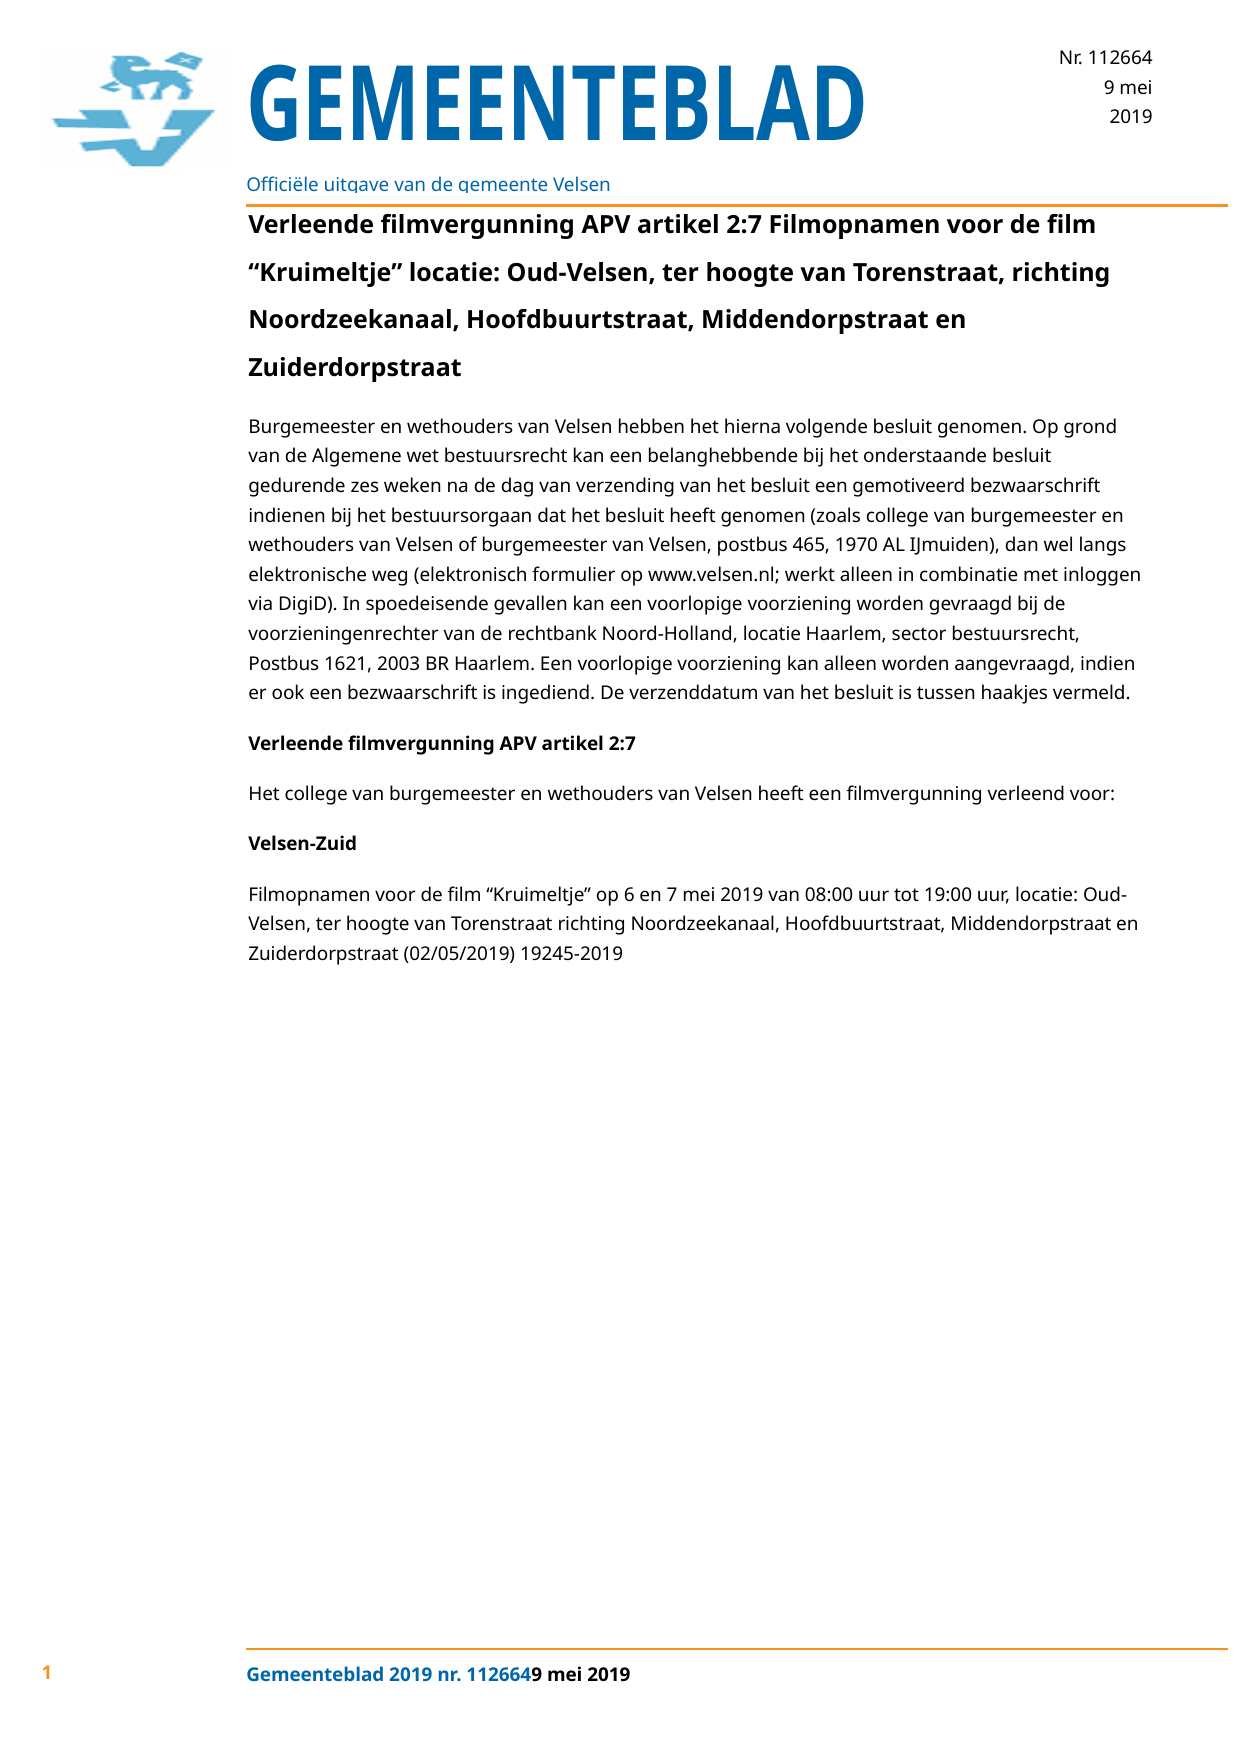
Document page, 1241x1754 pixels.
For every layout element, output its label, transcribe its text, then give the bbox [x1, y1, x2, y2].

picture [41, 47, 231, 172]
text Verleende filmvergunning APV artikel 2:7 [248, 730, 1152, 756]
text Velsen-Zuid [248, 831, 1152, 856]
text Het college van burgemeester en wethouders van Velsen heeft een filmvergunning verleend voor: [248, 780, 1152, 806]
text Verleende filmvergunning APV artikel 2:7 Filmopnamen voor de film “Kruimeltje” locatie: Oud-Velsen, ter hoogte van Torenstraat, richting Noordzeekanaal, Hoofdbuurtstraat, Middendorpstraat en Zuiderdorpstraat [248, 207, 1152, 384]
text Burgemeester en wethouders van Velsen hebben het hierna volgende besluit genomen. Op grond van de Algemene wet bestuursrecht kan een belanghebbende bij het onderstaande besluit gedurende zes weken na de dag van verzending van het besluit een gemotiveerd bezwaarschrift indienen bij het bestuursorgaan dat het besluit heeft genomen (zoals college van burgemeester en wethouders van Velsen of burgemeester van Velsen, postbus 465, 1970 AL IJmuiden), dan wel langs elektronische weg (elektronisch formulier op www.velsen.nl; werkt alleen in combinatie met inloggen via DigiD). In spoedeisende gevallen kan een voorlopige voorziening worden gevraagd bij de voorzieningenrechter van de rechtbank Noord-Holland, locatie Haarlem, sector bestuursrecht, Postbus 1621, 2003 BR Haarlem. Een voorlopige voorziening kan alleen worden aangevraagd, indien er ook een bezwaarschrift is ingediend. De verzenddatum van het besluit is tussen haakjes vermeld. [248, 413, 1152, 705]
text Filmopnamen voor de film “Kruimeltje” op 6 en 7 mei 2019 van 08:00 uur tot 19:00 uur, locatie: Oud-Velsen, ter hoogte van Torenstraat richting Noordzeekanaal, Hoofdbuurtstraat, Middendorpstraat en Zuiderdorpstraat (02/05/2019) 19245-2019 [248, 881, 1152, 966]
